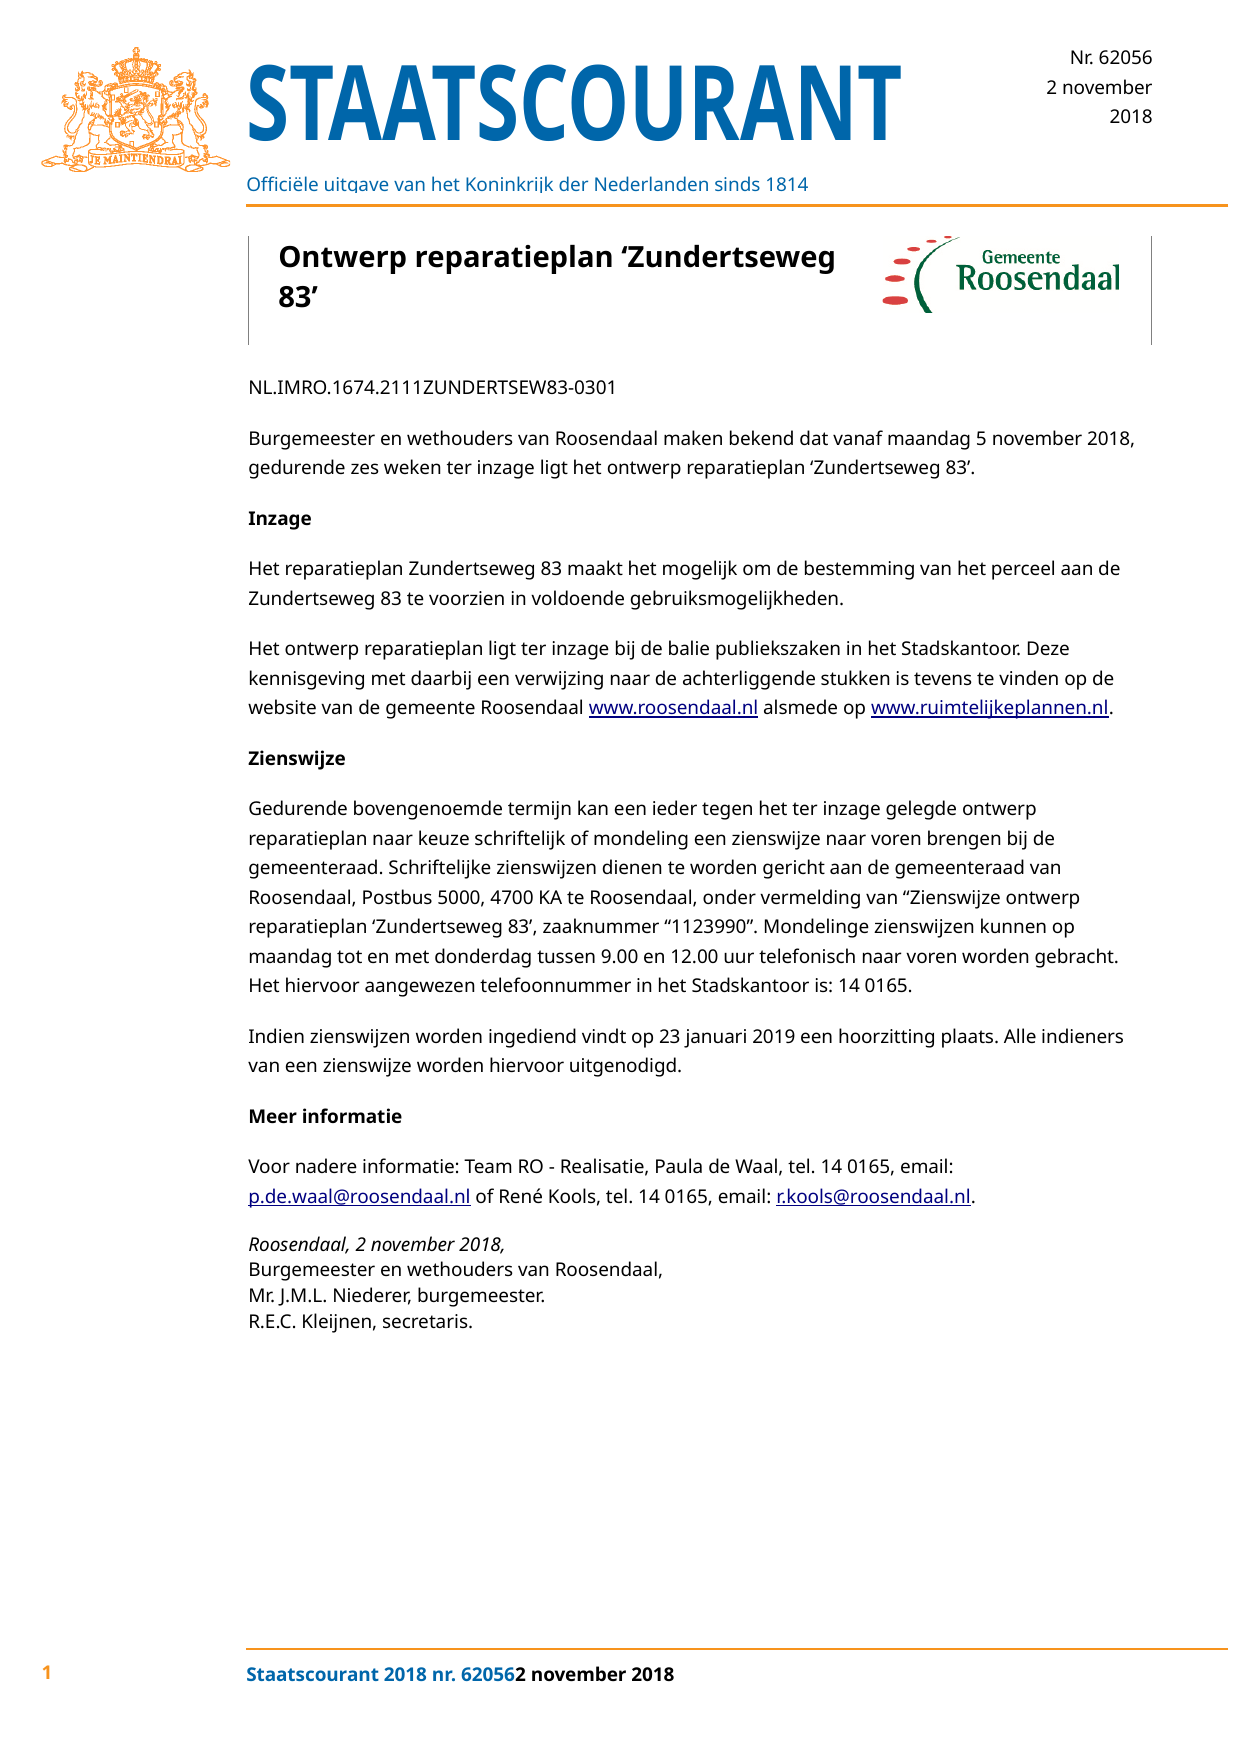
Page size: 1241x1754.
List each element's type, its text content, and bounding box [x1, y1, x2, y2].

text Inzage [248, 505, 1152, 530]
text Mr. J.M.L. Niederer, burgemeester. [248, 1282, 1152, 1308]
picture [41, 47, 231, 172]
table_header [850, 313, 1151, 345]
table_header [1119, 236, 1151, 312]
text Gedurende bovengenoemde termijn kan een ieder tegen het ter inzage gelegde ontwerp reparatieplan naar keuze schriftelijk of mondeling een zienswijze naar voren brengen bij de gemeenteraad. Schriftelijke zienswijzen dienen te worden gericht aan de gemeenteraad van Roosendaal, Postbus 5000, 4700 KA te Roosendaal, onder vermelding van “Zienswijze ontwerp reparatieplan ‘Zundertseweg 83’, zaaknummer “1123990”. Mondelinge zienswijzen kunnen op maandag tot en met donderdag tussen 9.00 en 12.00 uur telefonisch naar voren worden gebracht. Het hiervoor aangewezen telefoonnummer in het Stadskantoor is: 14 0165. [248, 795, 1152, 998]
text Zienswijze [248, 745, 1152, 770]
text NL.IMRO.1674.2111ZUNDERTSEW83-0301 [248, 374, 1152, 400]
text Roosendaal, 2 november 2018, [248, 1231, 1152, 1257]
text Voor nadere informatie: Team RO - Realisatie, Paula de Waal, tel. 14 0165, email: p.de.waal@roosendaal.nl of René Kools, tel. 14 0165, email: r.kools@roosendaal.nl. [248, 1153, 1152, 1209]
table_header [850, 236, 882, 312]
text Het reparatieplan Zundertseweg 83 maakt het mogelijk om de bestemming van het perceel aan de Zundertseweg 83 te voorzien in voldoende gebruiksmogelijkheden. [248, 555, 1152, 610]
text Burgemeester en wethouders van Roosendaal, [248, 1257, 1152, 1282]
text R.E.C. Kleijnen, secretaris. [248, 1308, 1152, 1334]
text Indien zienswijzen worden ingediend vindt op 23 januari 2019 een hoorzitting plaats. Alle indieners van een zienswijze worden hiervoor uitgenodigd. [248, 1023, 1152, 1078]
text Meer informatie [248, 1103, 1152, 1129]
text Het ontwerp reparatieplan ligt ter inzage bij de balie publiekszaken in het Stadskantoor. Deze kennisgeving met daarbij een verwijzing naar de achterliggende stukken is tevens te vinden op de website van de gemeente Roosendaal www.roosendaal.nl alsmede op www.ruimtelijkeplannen.nl. [248, 635, 1152, 720]
table_header Ontwerp reparatieplan ‘Zundertseweg 83’ [249, 236, 850, 345]
text Burgemeester en wethouders van Roosendaal maken bekend dat vanaf maandag 5 november 2018, gedurende zes weken ter inzage ligt het ontwerp reparatieplan ‘Zundertseweg 83’. [248, 425, 1152, 480]
picture [882, 236, 1119, 313]
